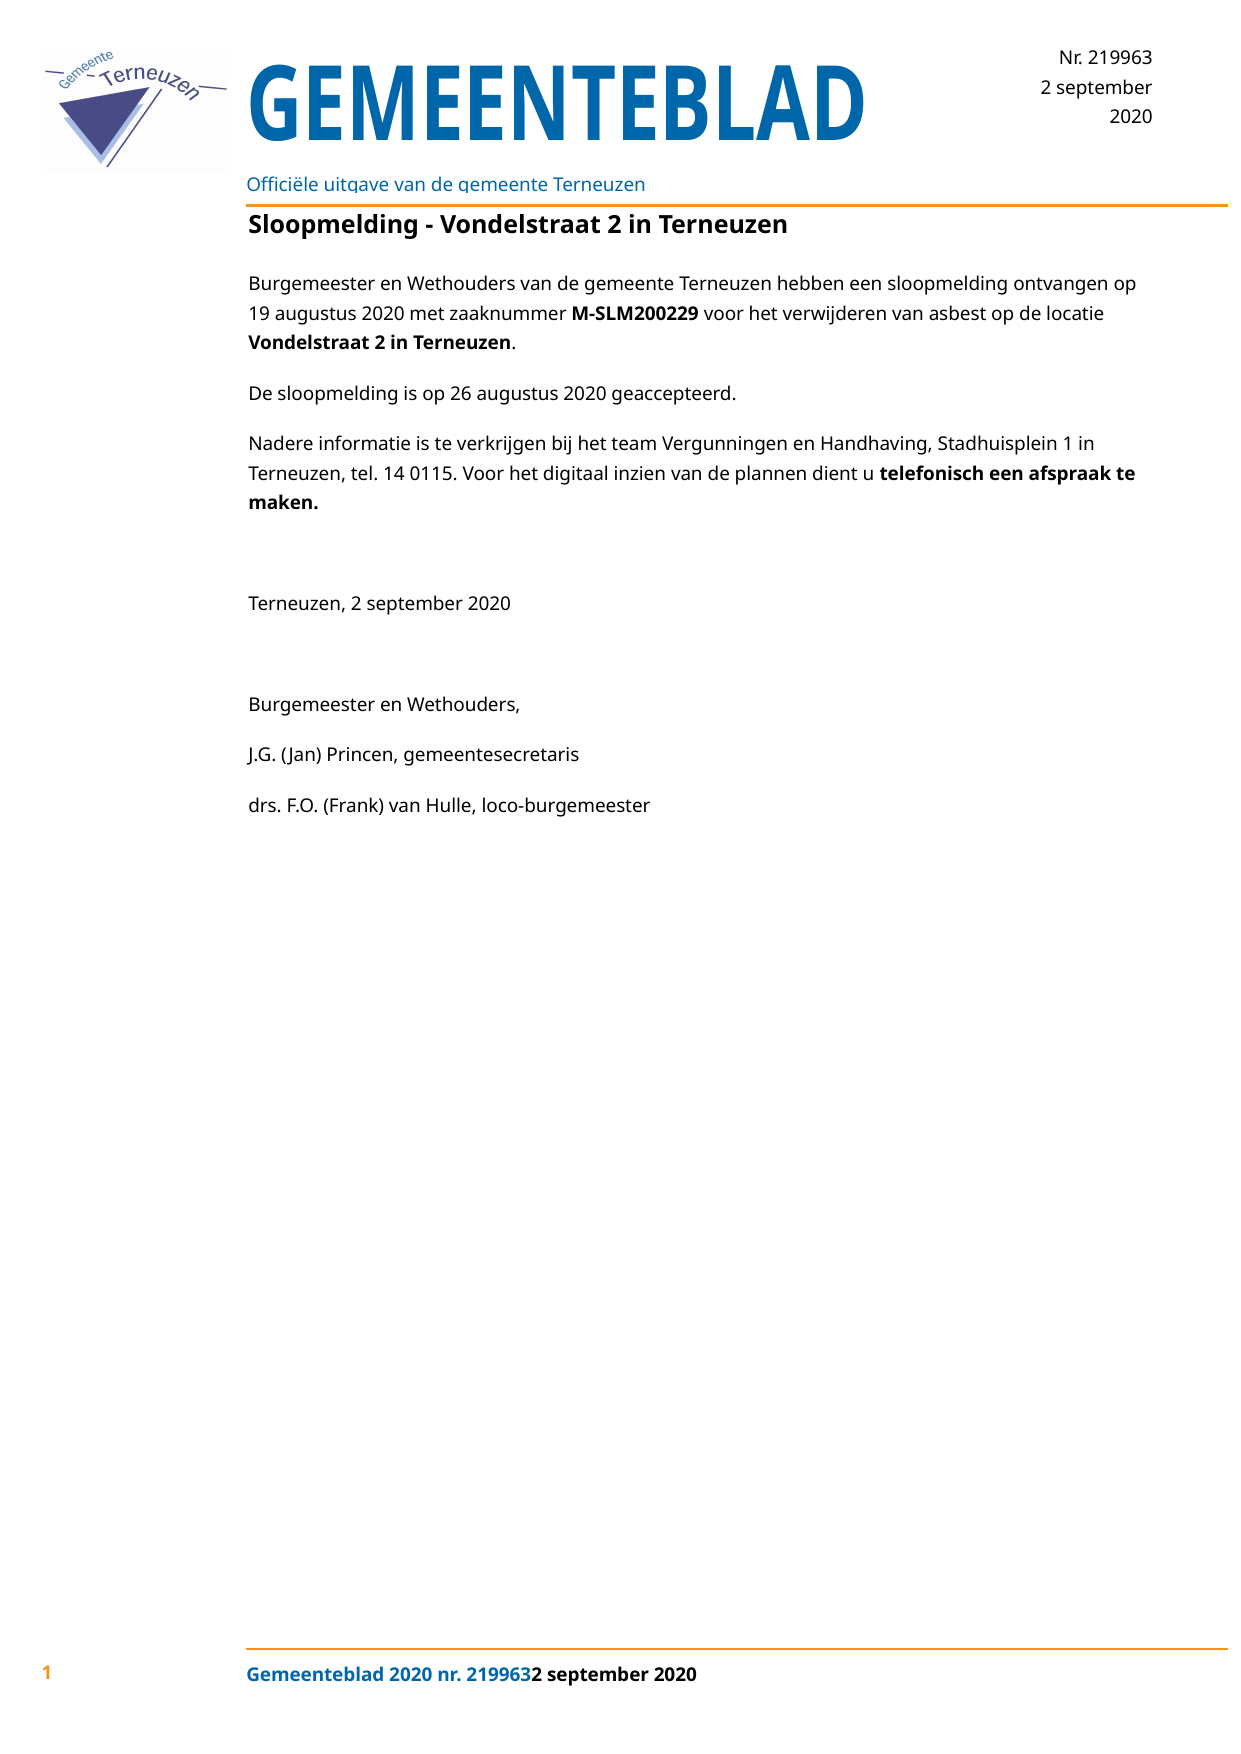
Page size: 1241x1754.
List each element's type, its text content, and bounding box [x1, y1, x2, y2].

text Terneuzen, 2 september 2020 [248, 590, 1152, 616]
text drs. F.O. (Frank) van Hulle, loco-burgemeester [248, 792, 1152, 818]
text J.G. (Jan) Princen, gemeentesecretaris [248, 742, 1152, 767]
picture [41, 47, 231, 172]
text Burgemeester en Wethouders van de gemeente Terneuzen hebben een sloopmelding ontvangen op 19 augustus 2020 met zaaknummer M-SLM200229 voor het verwijderen van asbest op de locatie Vondelstraat 2 in Terneuzen. [248, 270, 1152, 355]
text De sloopmelding is op 26 augustus 2020 geaccepteerd. [248, 380, 1152, 406]
text Burgemeester en Wethouders, [248, 691, 1152, 717]
text Nadere informatie is te verkrijgen bij het team Vergunningen en Handhaving, Stadhuisplein 1 in Terneuzen, tel. 14 0115. Voor het digitaal inzien van de plannen dient u telefonisch een afspraak te maken. [248, 430, 1152, 515]
text Sloopmelding - Vondelstraat 2 in Terneuzen [248, 207, 1152, 241]
